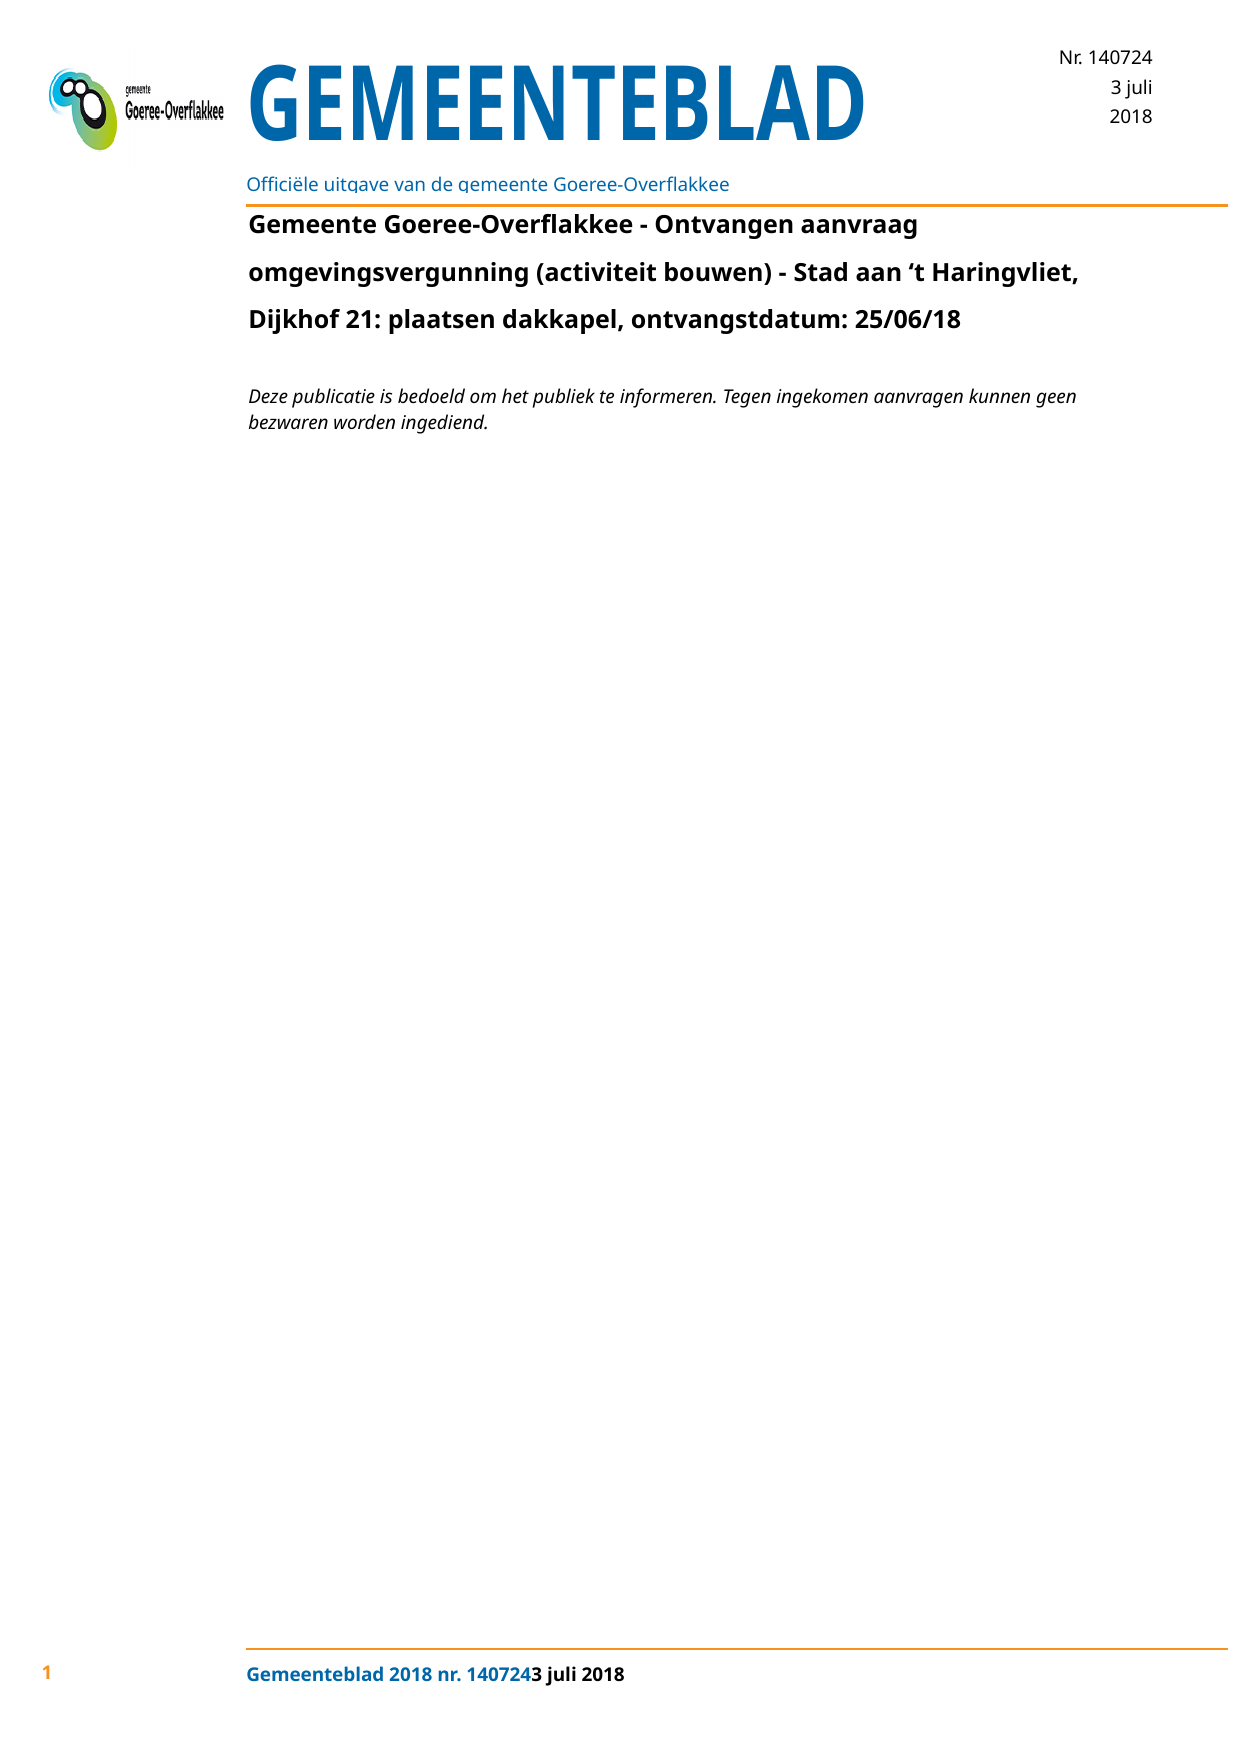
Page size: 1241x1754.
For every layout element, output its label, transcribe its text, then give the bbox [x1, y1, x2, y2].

text Deze publicatie is bedoeld om het publiek te informeren. Tegen ingekomen aanvragen kunnen geen bezwaren worden ingediend. [248, 384, 1152, 435]
text Gemeente Goeree-Overflakkee - Ontvangen aanvraag omgevingsvergunning (activiteit bouwen) - Stad aan ‘t Haringvliet, Dijkhof 21: plaatsen dakkapel, ontvangstdatum: 25/06/18 [248, 207, 1152, 336]
picture [41, 47, 231, 172]
